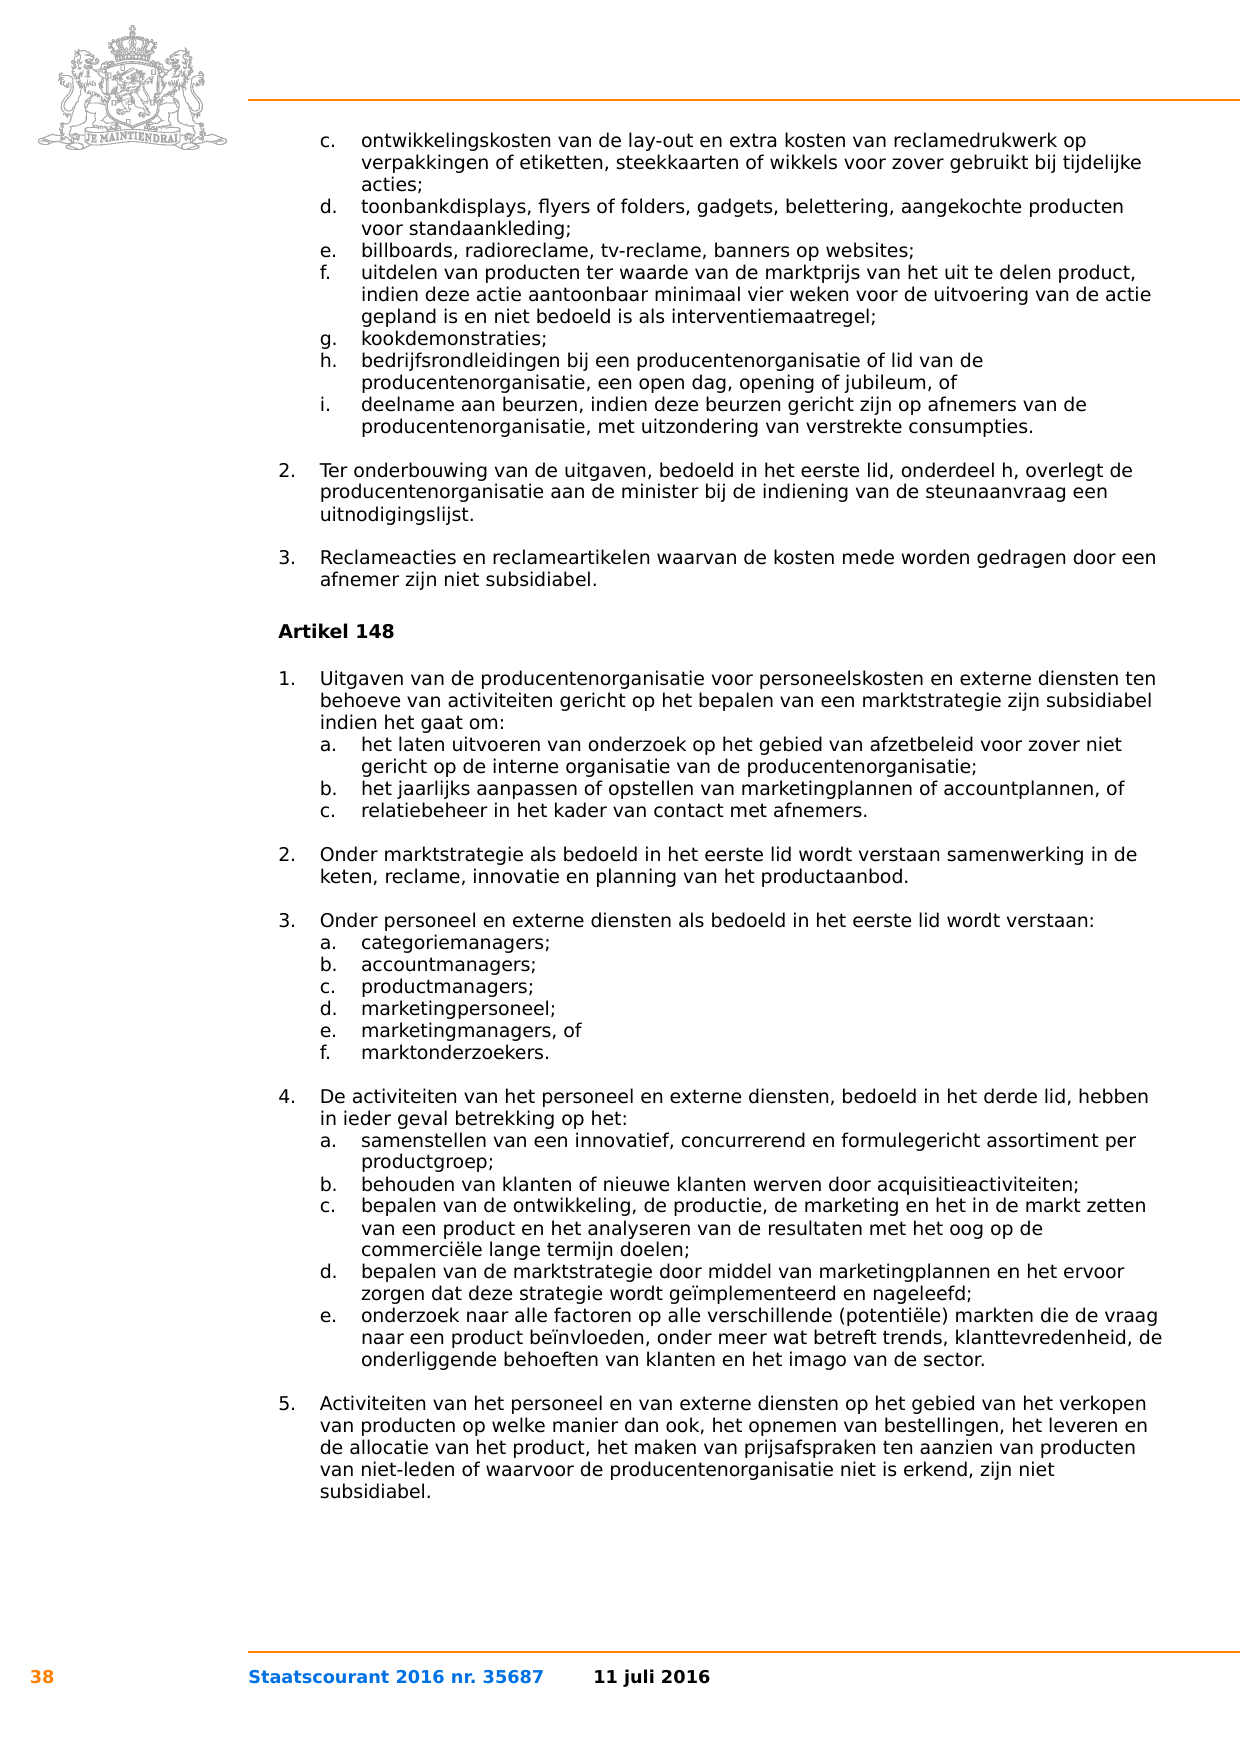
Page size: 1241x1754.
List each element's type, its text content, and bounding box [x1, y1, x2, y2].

text a. categoriemanagers; [319, 932, 1163, 954]
subtitle Artikel 148 [278, 621, 1163, 643]
text e. billboards, radioreclame, tv-reclame, banners op websites; [319, 240, 1163, 262]
text f. uitdelen van producten ter waarde van de marktprijs van het uit te delen product, indien deze actie aantoonbaar minimaal vier weken voor de uitvoering van de actie gepland is en niet bedoeld is als interventiemaatregel; [319, 262, 1163, 328]
text g. kookdemonstraties; [319, 328, 1163, 350]
text c. productmanagers; [319, 976, 1163, 998]
text f. marktonderzoekers. [319, 1042, 1163, 1064]
text a. samenstellen van een innovatief, concurrerend en formulegericht assortiment per productgroep; [319, 1129, 1163, 1173]
text b. het jaarlijks aanpassen of opstellen van marketingplannen of accountplannen, of [319, 778, 1163, 800]
text 2. Onder marktstrategie als bedoeld in het eerste lid wordt verstaan samenwerking in de keten, reclame, innovatie en planning van het productaanbod. [278, 844, 1163, 888]
text 3. Onder personeel en externe diensten als bedoeld in het eerste lid wordt verstaan: [278, 910, 1163, 932]
text 4. De activiteiten van het personeel en externe diensten, bedoeld in het derde lid, hebben in ieder geval betrekking op het: [278, 1086, 1163, 1129]
text b. behouden van klanten of nieuwe klanten werven door acquisitieactiviteiten; [319, 1173, 1163, 1195]
text 2. Ter onderbouwing van de uitgaven, bedoeld in het eerste lid, onderdeel h, overlegt de producentenorganisatie aan de minister bij de indiening van de steunaanvraag een uitnodigingslijst. [278, 459, 1163, 525]
picture [38, 25, 227, 150]
text e. marketingmanagers, of [319, 1020, 1163, 1042]
text i. deelname aan beurzen, indien deze beurzen gericht zijn op afnemers van de producentenorganisatie, met uitzondering van verstrekte consumpties. [319, 394, 1163, 438]
text c. ontwikkelingskosten van de lay-out en extra kosten van reclamedrukwerk op verpakkingen of etiketten, steekkaarten of wikkels voor zover gebruikt bij tijdelijke acties; [319, 130, 1163, 196]
text 3. Reclameacties en reclameartikelen waarvan de kosten mede worden gedragen door een afnemer zijn niet subsidiabel. [278, 547, 1163, 591]
text e. onderzoek naar alle factoren op alle verschillende (potentiële) markten die de vraag naar een product beïnvloeden, onder meer wat betreft trends, klanttevredenheid, de onderliggende behoeften van klanten en het imago van de sector. [319, 1305, 1163, 1371]
text d. bepalen van de marktstrategie door middel van marketingplannen en het ervoor zorgen dat deze strategie wordt geïmplementeerd en nageleefd; [319, 1261, 1163, 1305]
text c. relatiebeheer in het kader van contact met afnemers. [319, 800, 1163, 822]
text d. marketingpersoneel; [319, 998, 1163, 1020]
text c. bepalen van de ontwikkeling, de productie, de marketing en het in de markt zetten van een product en het analyseren van de resultaten met het oog op de commerciële lange termijn doelen; [319, 1195, 1163, 1261]
text 1. Uitgaven van de producentenorganisatie voor personeelskosten en externe diensten ten behoeve van activiteiten gericht op het bepalen van een marktstrategie zijn subsidiabel indien het gaat om: [278, 668, 1163, 734]
text a. het laten uitvoeren van onderzoek op het gebied van afzetbeleid voor zover niet gericht op de interne organisatie van de producentenorganisatie; [319, 734, 1163, 778]
text 5. Activiteiten van het personeel en van externe diensten op het gebied van het verkopen van producten op welke manier dan ook, het opnemen van bestellingen, het leveren en de allocatie van het product, het maken van prijsafspraken ten aanzien van producten van niet-leden of waarvoor de producentenorganisatie niet is erkend, zijn niet subsidiabel. [278, 1393, 1163, 1503]
text h. bedrijfsrondleidingen bij een producentenorganisatie of lid van de producentenorganisatie, een open dag, opening of jubileum, of [319, 350, 1163, 394]
text b. accountmanagers; [319, 954, 1163, 976]
text d. toonbankdisplays, flyers of folders, gadgets, belettering, aangekochte producten voor standaankleding; [319, 196, 1163, 240]
